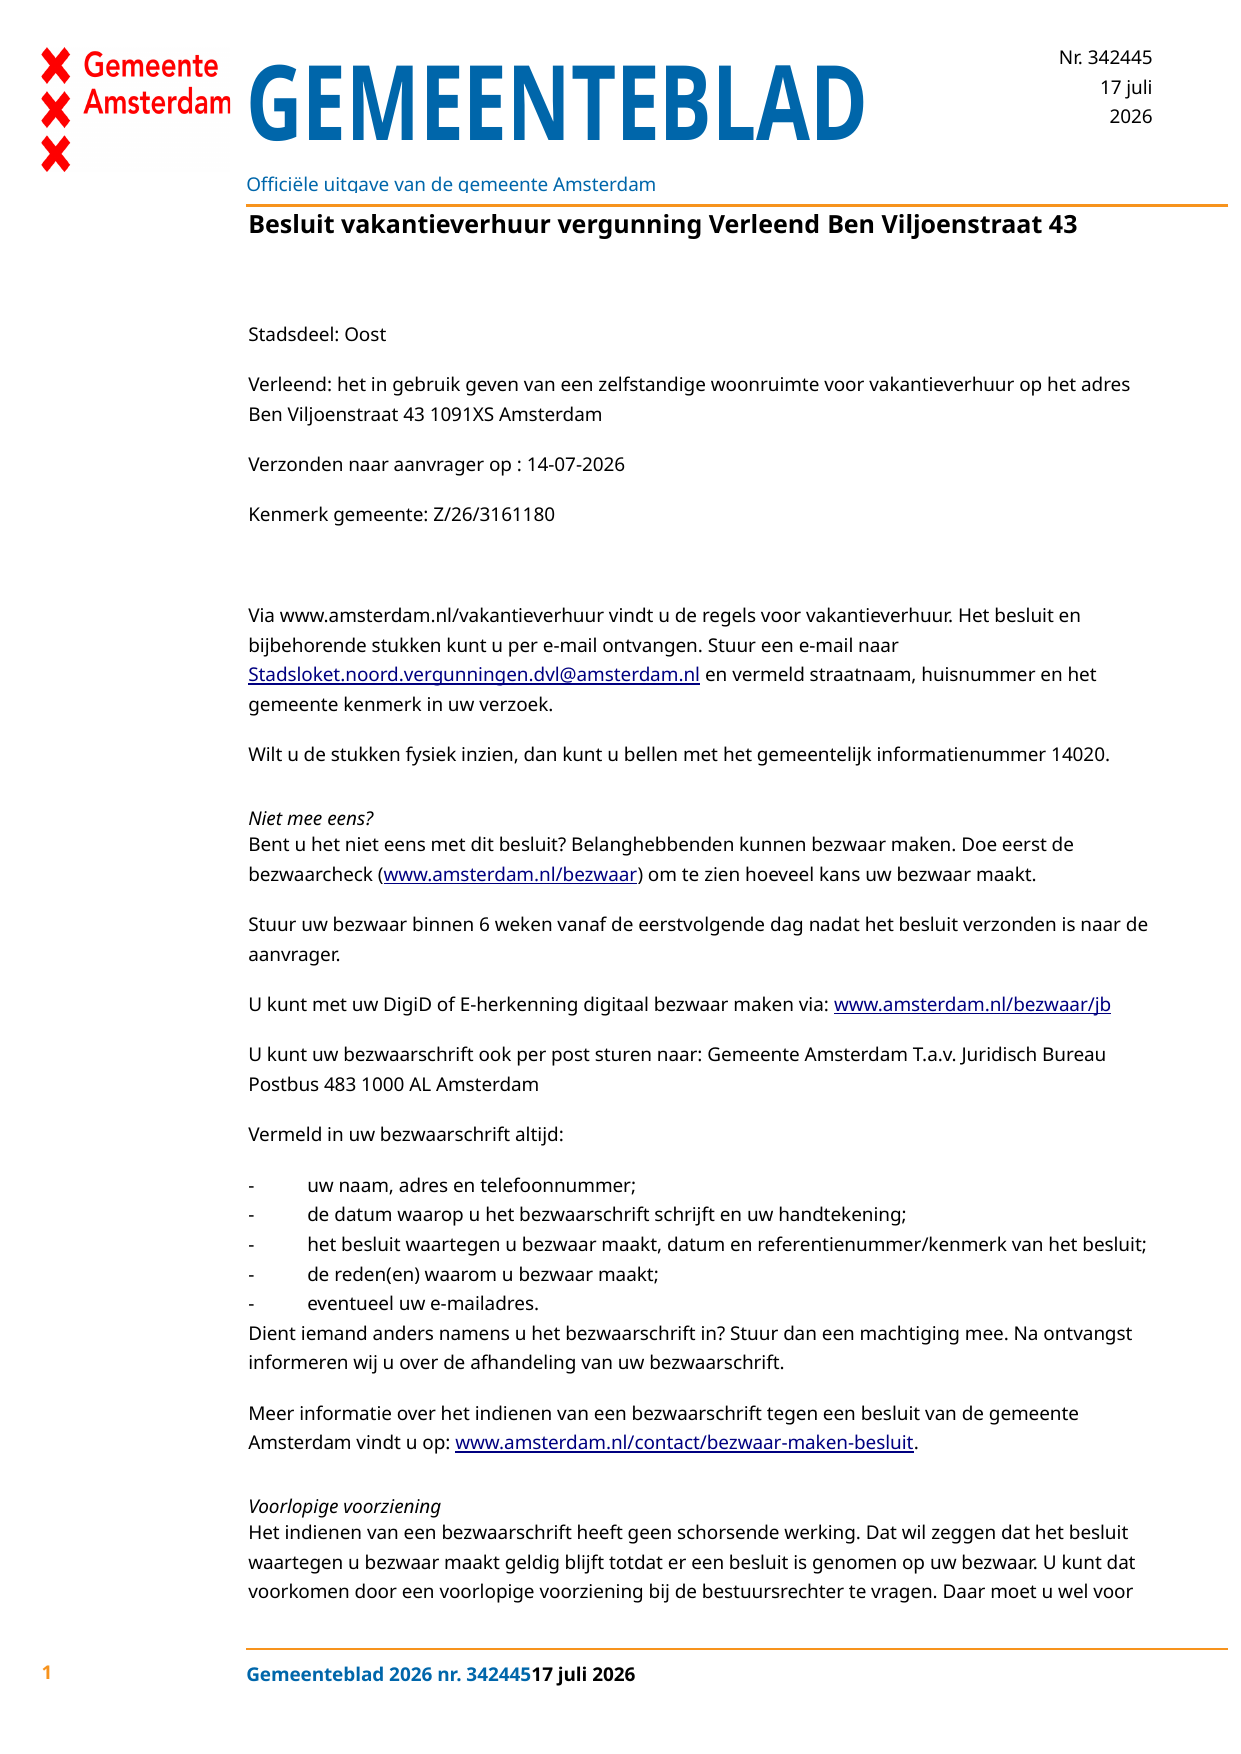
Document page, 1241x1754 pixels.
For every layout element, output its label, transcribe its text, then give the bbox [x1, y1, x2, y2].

text Stadsdeel: Oost [248, 321, 1152, 346]
text U kunt met uw DigiD of E-herkenning digitaal bezwaar maken via: www.amsterdam.nl/bezwaar/jb [248, 991, 1152, 1017]
text Dient iemand anders namens u het bezwaarschrift in? Stuur dan een machtiging mee. Na ontvangst informeren wij u over de afhandeling van uw bezwaarschrift. [248, 1320, 1152, 1375]
list de datum waarop u het bezwaarschrift schrijft en uw handtekening; [248, 1202, 1152, 1227]
list uw naam, adres en telefoonnummer; [248, 1172, 1152, 1198]
text Besluit vakantieverhuur vergunning Verleend Ben Viljoenstraat 43 [248, 207, 1152, 241]
text Kenmerk gemeente: Z/26/3161180 [248, 502, 1152, 527]
text Meer informatie over het indienen van een bezwaarschrift tegen een besluit van de gemeente Amsterdam vindt u op: www.amsterdam.nl/contact/bezwaar-maken-besluit. [248, 1400, 1152, 1455]
text Het indienen van een bezwaarschrift heeft geen schorsende werking. Dat wil zeggen dat het besluit waartegen u bezwaar maakt geldig blijft totdat er een besluit is genomen op uw bezwaar. U kunt dat voorkomen door een voorlopige voorziening bij de bestuursrechter te vragen. Daar moet u wel voor [248, 1519, 1152, 1604]
text Wilt u de stukken fysiek inzien, dan kunt u bellen met het gemeentelijk informatienummer 14020. [248, 742, 1152, 767]
text Verleend: het in gebruik geven van een zelfstandige woonruimte voor vakantieverhuur op het adres Ben Viljoenstraat 43 1091XS Amsterdam [248, 371, 1152, 426]
list eventueel uw e-mailadres. [248, 1290, 1152, 1316]
list de reden(en) waarom u bezwaar maakt; [248, 1261, 1152, 1287]
text Via www.amsterdam.nl/vakantieverhuur vindt u de regels voor vakantieverhuur. Het besluit en bijbehorende stukken kunt u per e-mail ontvangen. Stuur een e-mail naar Stadsloket.noord.vergunningen.dvl@amsterdam.nl en vermeld straatnaam, huisnummer en het gemeente kenmerk in uw verzoek. [248, 602, 1152, 717]
text Niet mee eens? [248, 806, 1152, 831]
picture [41, 47, 231, 172]
text U kunt uw bezwaarschrift ook per post sturen naar: Gemeente Amsterdam T.a.v. Juridisch Bureau Postbus 483 1000 AL Amsterdam [248, 1042, 1152, 1097]
text Stuur uw bezwaar binnen 6 weken vanaf de eerstvolgende dag nadat het besluit verzonden is naar de aanvrager. [248, 911, 1152, 967]
text Voorlopige voorziening [248, 1493, 1152, 1519]
text Verzonden naar aanvrager op : 14-07-2026 [248, 451, 1152, 477]
list het besluit waartegen u bezwaar maakt, datum en referentienummer/kenmerk van het besluit; [248, 1231, 1152, 1257]
text Bent u het niet eens met dit besluit? Belanghebbenden kunnen bezwaar maken. Doe eerst de bezwaarcheck (www.amsterdam.nl/bezwaar) om te zien hoeveel kans uw bezwaar maakt. [248, 831, 1152, 887]
text Vermeld in uw bezwaarschrift altijd: [248, 1122, 1152, 1147]
